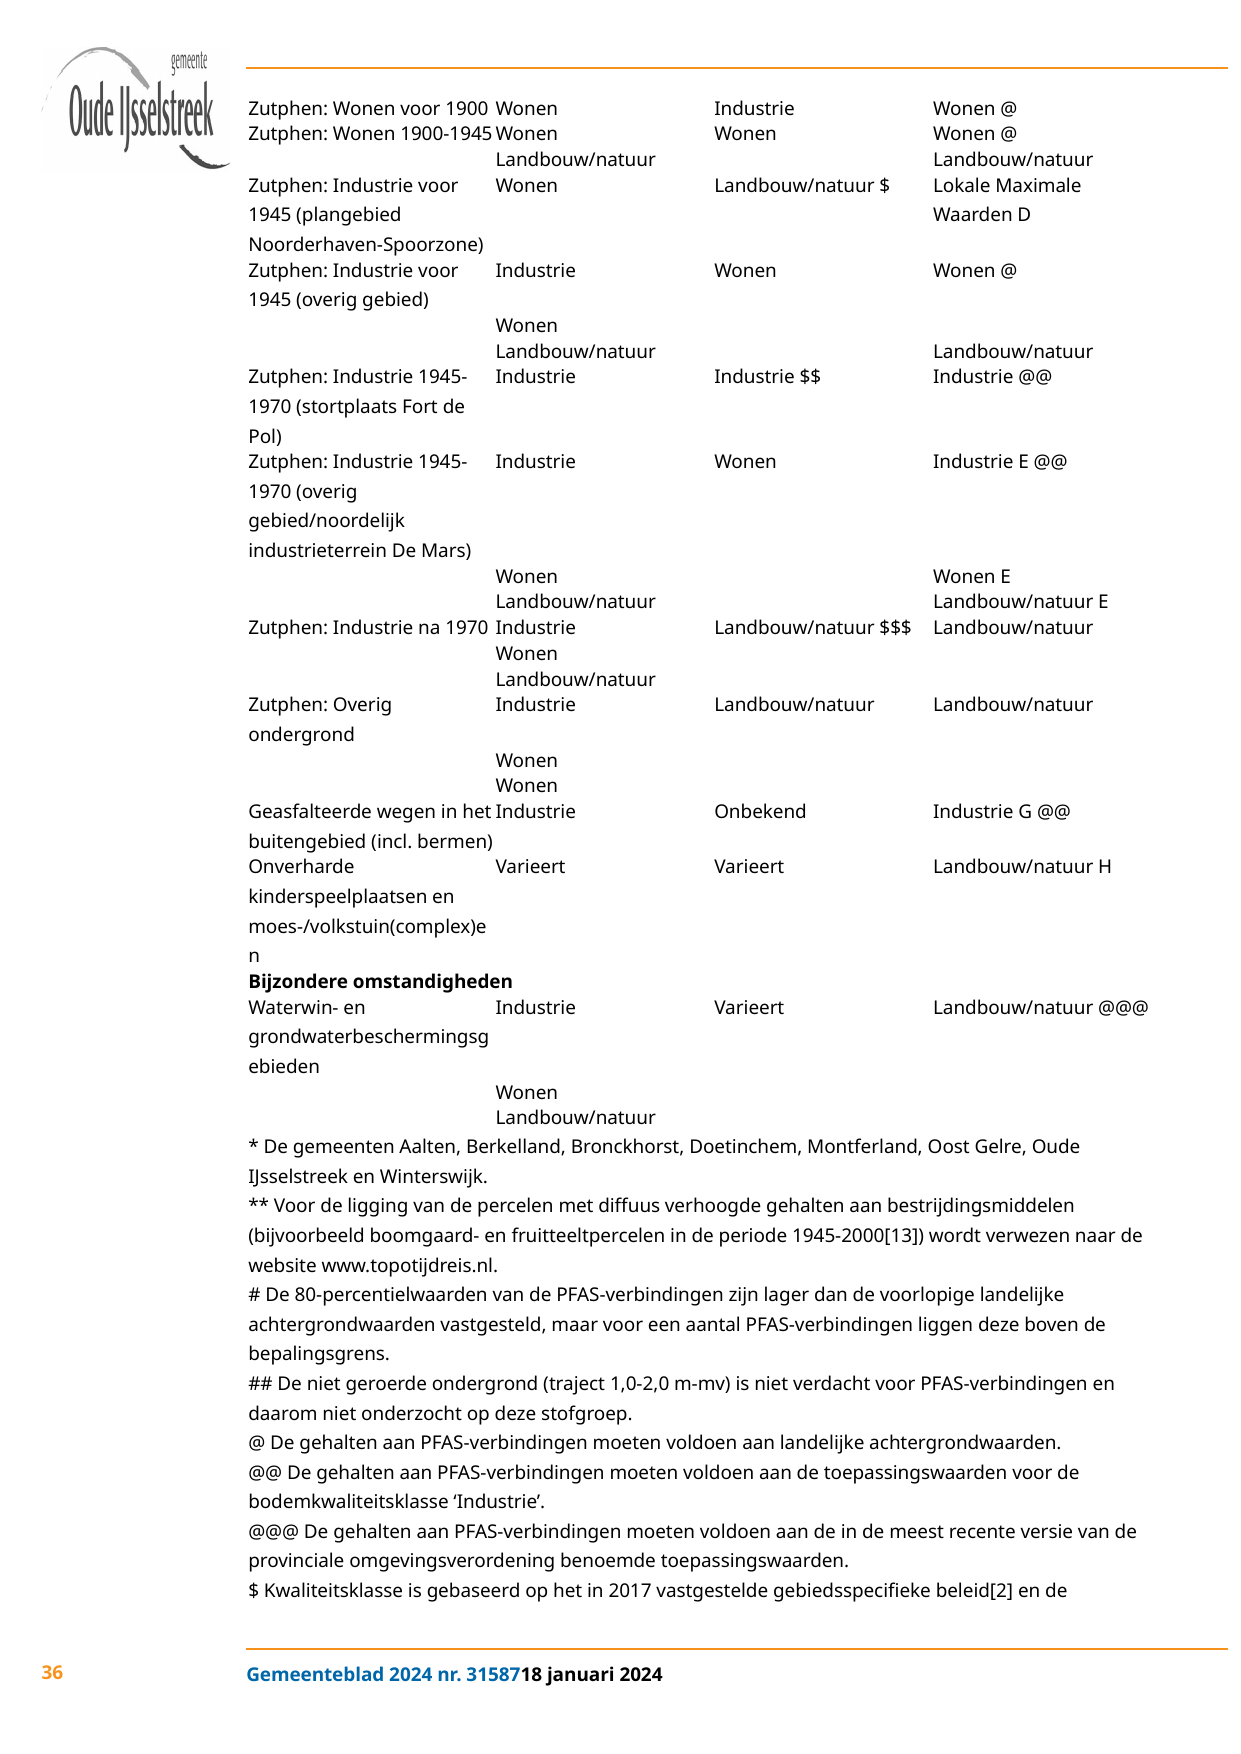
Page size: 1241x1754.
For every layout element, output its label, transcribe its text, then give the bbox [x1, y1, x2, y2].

table_cell Zutphen: Industrie 1945-1970 (overig gebied/noordelijk industrieterrein De Mars) [248, 449, 495, 563]
table_cell Industrie $$ [714, 364, 933, 448]
table_cell [248, 338, 495, 364]
table_cell Wonen [495, 747, 714, 773]
table_cell Wonen [495, 773, 714, 798]
table_cell Industrie G @@ [933, 799, 1152, 854]
table_cell Industrie @@ [933, 364, 1152, 448]
table_cell Wonen [495, 1079, 714, 1104]
table_cell Varieert [495, 854, 714, 968]
table_cell Landbouw/natuur @@@ [933, 994, 1152, 1079]
table_cell Industrie [495, 799, 714, 854]
table_cell Wonen [714, 121, 933, 146]
table_cell [714, 640, 933, 666]
table_cell Landbouw/natuur [714, 692, 933, 747]
table_cell Industrie [495, 364, 714, 448]
table_cell [714, 1079, 933, 1104]
table_cell Bijzondere omstandigheden [248, 968, 1152, 994]
table_cell Industrie [495, 692, 714, 747]
table_cell Landbouw/natuur [933, 692, 1152, 747]
table_cell Landbouw/natuur [933, 615, 1152, 640]
table_cell Wonen @ [933, 121, 1152, 146]
table_cell Wonen [495, 563, 714, 589]
text * De gemeenten Aalten, Berkelland, Bronckhorst, Doetinchem, Montferland, Oost Gelre, Oude IJsselstreek en Winterswijk. [248, 1133, 1152, 1189]
text ## De niet geroerde ondergrond (traject 1,0-2,0 m-mv) is niet verdacht voor PFAS-verbindingen en daarom niet onderzocht op deze stofgroep. [248, 1370, 1152, 1426]
table_cell Wonen E [933, 563, 1152, 589]
table_cell Onverharde kinderspeelplaatsen en moes-/volkstuin(complex)en [248, 854, 495, 968]
table_cell [248, 773, 495, 798]
table_cell Landbouw/natuur $ [714, 172, 933, 257]
table_cell Wonen @ [933, 257, 1152, 312]
table_cell [714, 338, 933, 364]
table_cell Zutphen: Industrie na 1970 [248, 615, 495, 640]
table_cell Industrie E @@ [933, 449, 1152, 563]
table_cell [714, 312, 933, 338]
table_cell Zutphen: Industrie voor 1945 (plangebied Noorderhaven-Spoorzone) [248, 172, 495, 257]
table_cell Industrie [495, 615, 714, 640]
table_cell Geasfalteerde wegen in het buitengebied (incl. bermen) [248, 799, 495, 854]
table_cell Zutphen: Overig ondergrond [248, 692, 495, 747]
text @@@ De gehalten aan PFAS-verbindingen moeten voldoen aan de in de meest recente versie van de provinciale omgevingsverordening benoemde toepassingswaarden. [248, 1518, 1152, 1573]
text # De 80-percentielwaarden van de PFAS-verbindingen zijn lager dan de voorlopige landelijke achtergrondwaarden vastgesteld, maar voor een aantal PFAS-verbindingen liggen deze boven de bepalingsgrens. [248, 1281, 1152, 1366]
table_cell Wonen [495, 640, 714, 666]
picture [41, 47, 231, 172]
table_cell [714, 666, 933, 692]
table_cell Wonen [714, 449, 933, 563]
table_cell Industrie [495, 257, 714, 312]
table_cell Varieert [714, 854, 933, 968]
table_cell Wonen [495, 312, 714, 338]
table_cell [248, 747, 495, 773]
table_cell Landbouw/natuur [495, 338, 714, 364]
table_cell [714, 589, 933, 614]
table_cell [248, 1079, 495, 1104]
table_cell [933, 640, 1152, 666]
table_cell [248, 563, 495, 589]
text @@ De gehalten aan PFAS-verbindingen moeten voldoen aan de toepassingswaarden voor de bodemkwaliteitsklasse ‘Industrie’. [248, 1459, 1152, 1514]
table_cell Wonen [495, 95, 714, 121]
table_cell Landbouw/natuur [495, 1105, 714, 1130]
table_cell Landbouw/natuur $$$ [714, 615, 933, 640]
table_cell [248, 1105, 495, 1130]
table_cell Landbouw/natuur [495, 146, 714, 172]
table_cell Waterwin- en grondwaterbeschermingsgebieden [248, 994, 495, 1079]
text @ De gehalten aan PFAS-verbindingen moeten voldoen aan landelijke achtergrondwaarden. [248, 1429, 1152, 1455]
table_cell [248, 146, 495, 172]
table_cell [248, 666, 495, 692]
table_cell [714, 146, 933, 172]
table_cell [933, 1079, 1152, 1104]
table_cell [933, 1105, 1152, 1130]
table_cell Landbouw/natuur H [933, 854, 1152, 968]
table_cell [933, 312, 1152, 338]
table_cell Landbouw/natuur [933, 146, 1152, 172]
table_cell [933, 747, 1152, 773]
table_cell Industrie [714, 95, 933, 121]
table_cell [714, 563, 933, 589]
table_cell Wonen [495, 121, 714, 146]
table_cell Zutphen: Industrie voor 1945 (overig gebied) [248, 257, 495, 312]
table_cell [933, 773, 1152, 798]
table_cell Zutphen: Wonen 1900-1945 [248, 121, 495, 146]
table_cell [248, 640, 495, 666]
table_cell Landbouw/natuur [495, 589, 714, 614]
table_cell Industrie [495, 449, 714, 563]
table_cell Lokale Maximale Waarden D [933, 172, 1152, 257]
table_cell Wonen @ [933, 95, 1152, 121]
table_cell Landbouw/natuur [495, 666, 714, 692]
table_cell [714, 773, 933, 798]
table_cell Wonen [714, 257, 933, 312]
table_cell Zutphen: Industrie 1945-1970 (stortplaats Fort de Pol) [248, 364, 495, 448]
table_cell Onbekend [714, 799, 933, 854]
table_cell Industrie [495, 994, 714, 1079]
table_cell [933, 666, 1152, 692]
table_cell [248, 312, 495, 338]
text $ Kwaliteitsklasse is gebaseerd op het in 2017 vastgestelde gebiedsspecifieke beleid[2] en de [248, 1577, 1152, 1603]
table_cell Wonen [495, 172, 714, 257]
table_cell Landbouw/natuur E [933, 589, 1152, 614]
table_cell [248, 589, 495, 614]
table_cell [714, 747, 933, 773]
table_cell [714, 1105, 933, 1130]
table_cell Landbouw/natuur [933, 338, 1152, 364]
table_cell Varieert [714, 994, 933, 1079]
text ** Voor de ligging van de percelen met diffuus verhoogde gehalten aan bestrijdingsmiddelen (bijvoorbeeld boomgaard- en fruitteeltpercelen in de periode 1945-2000[13]) wordt verwezen naar de website www.topotijdreis.nl. [248, 1193, 1152, 1278]
table_cell Zutphen: Wonen voor 1900 [248, 95, 495, 121]
